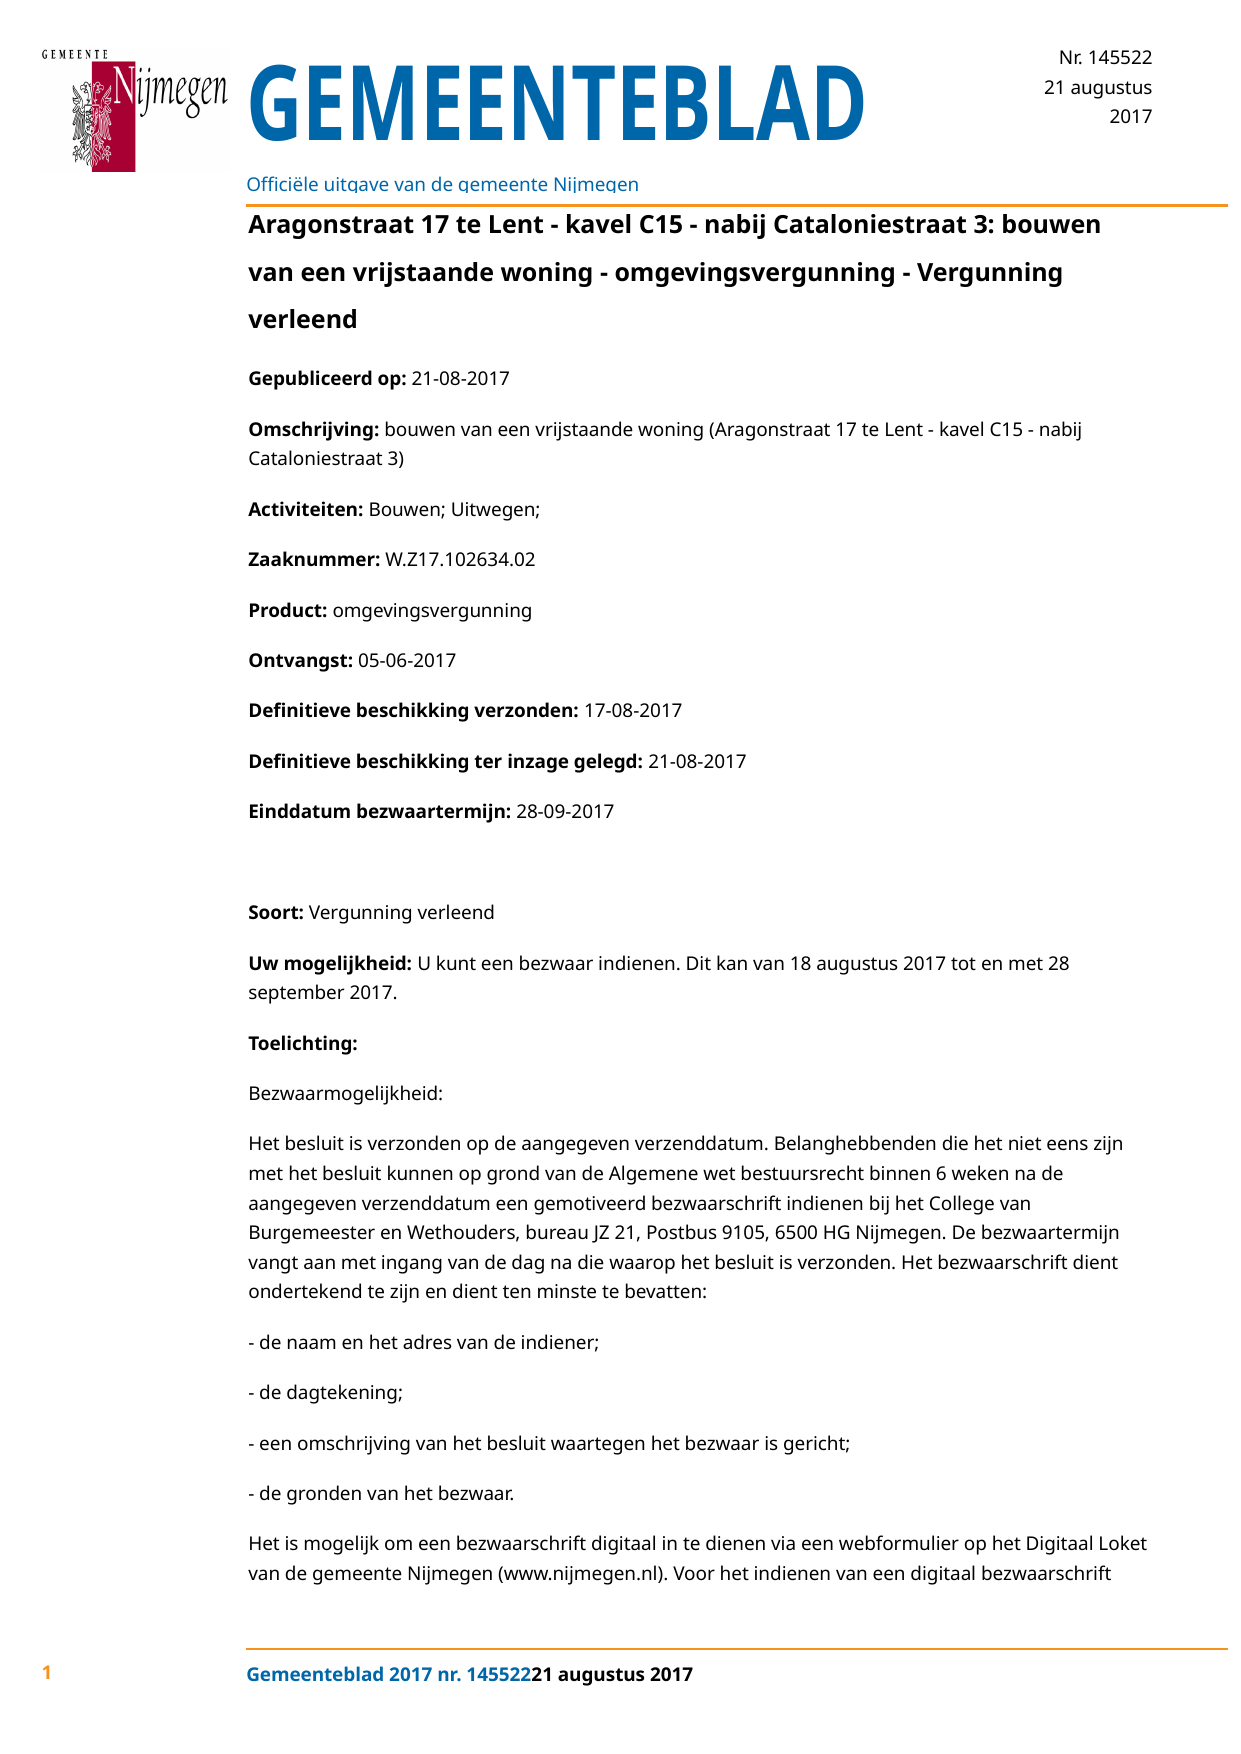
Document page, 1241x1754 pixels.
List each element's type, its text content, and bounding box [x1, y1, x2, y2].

text Het is mogelijk om een bezwaarschrift digitaal in te dienen via een webformulier op het Digitaal Loket van de gemeente Nijmegen (www.nijmegen.nl). Voor het indienen van een digitaal bezwaarschrift [248, 1531, 1152, 1586]
text Einddatum bezwaartermijn: 28-09-2017 [248, 798, 1152, 824]
text Product: omgevingsvergunning [248, 597, 1152, 622]
text Definitieve beschikking verzonden: 17-08-2017 [248, 698, 1152, 723]
text - de naam en het adres van de indiener; [248, 1329, 1152, 1354]
text - de dagtekening; [248, 1379, 1152, 1405]
text - de gronden van het bezwaar. [248, 1480, 1152, 1506]
text Het besluit is verzonden op de aangegeven verzenddatum. Belanghebbenden die het niet eens zijn met het besluit kunnen op grond van de Algemene wet bestuursrecht binnen 6 weken na de aangegeven verzenddatum een gemotiveerd bezwaarschrift indienen bij het College van Burgemeester en Wethouders, bureau JZ 21, Postbus 9105, 6500 HG Nijmegen. De bezwaartermijn vangt aan met ingang van de dag na die waarop het besluit is verzonden. Het bezwaarschrift dient ondertekend te zijn en dient ten minste te bevatten: [248, 1131, 1152, 1304]
text Zaaknummer: W.Z17.102634.02 [248, 546, 1152, 572]
text Omschrijving: bouwen van een vrijstaande woning (Aragonstraat 17 te Lent - kavel C15 - nabij Cataloniestraat 3) [248, 416, 1152, 471]
text Soort: Vergunning verleend [248, 899, 1152, 925]
text Uw mogelijkheid: U kunt een bezwaar indienen. Dit kan van 18 augustus 2017 tot en met 28 september 2017. [248, 950, 1152, 1005]
picture [41, 47, 231, 172]
text Definitieve beschikking ter inzage gelegd: 21-08-2017 [248, 748, 1152, 774]
text Activiteiten: Bouwen; Uitwegen; [248, 496, 1152, 522]
text Aragonstraat 17 te Lent - kavel C15 - nabij Cataloniestraat 3: bouwen van een vrijstaande woning - omgevingsvergunning - Vergunning verleend [248, 207, 1152, 336]
text - een omschrijving van het besluit waartegen het bezwaar is gericht; [248, 1430, 1152, 1455]
text Gepubliceerd op: 21-08-2017 [248, 366, 1152, 391]
text Toelichting: [248, 1030, 1152, 1055]
text Ontvangst: 05-06-2017 [248, 647, 1152, 673]
text Bezwaarmogelijkheid: [248, 1080, 1152, 1106]
